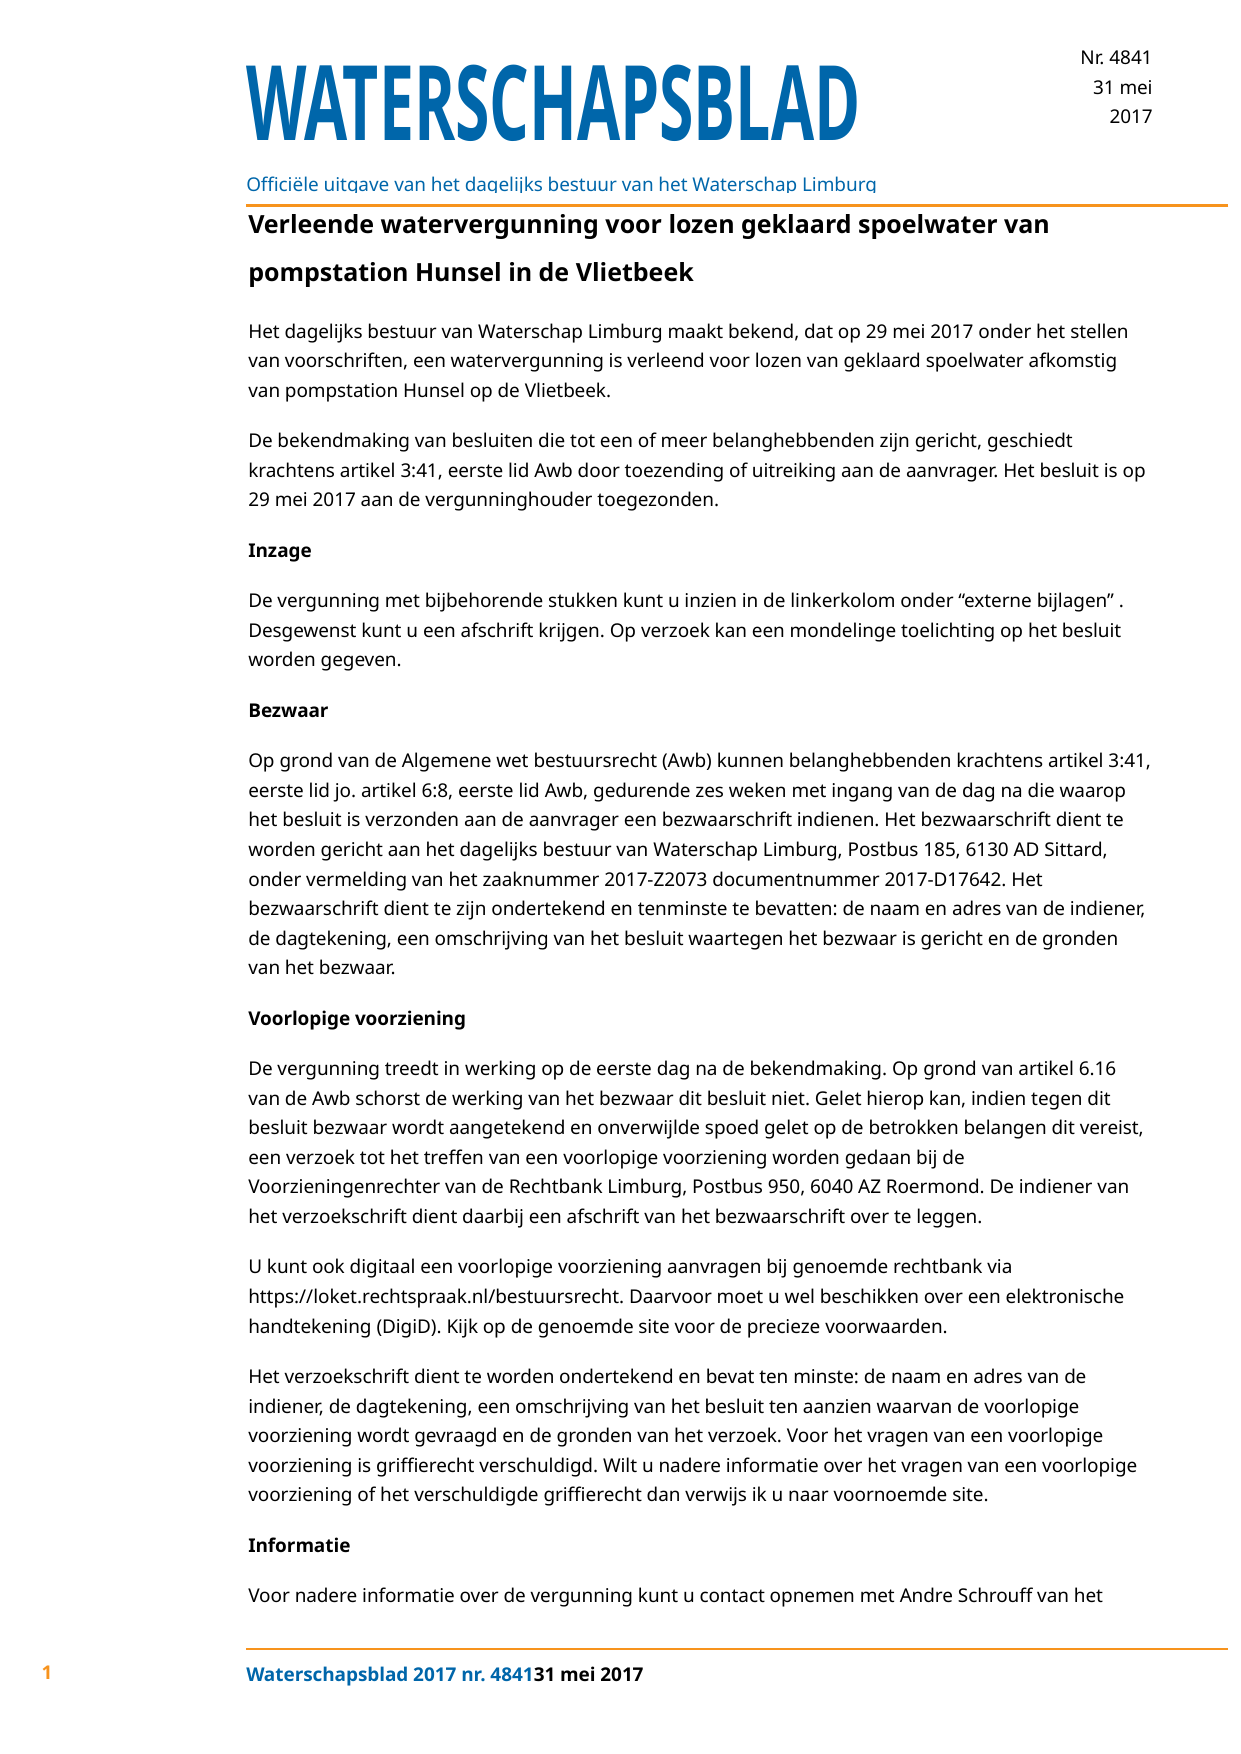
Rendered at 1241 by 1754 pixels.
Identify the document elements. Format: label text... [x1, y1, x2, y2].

text Informatie [248, 1532, 1152, 1558]
text De vergunning met bijbehorende stukken kunt u inzien in de linkerkolom onder “externe bijlagen” . Desgewenst kunt u een afschrift krijgen. Op verzoek kan een mondelinge toelichting op het besluit worden gegeven. [248, 587, 1152, 672]
text Inzage [248, 537, 1152, 563]
text Voor nadere informatie over de vergunning kunt u contact opnemen met Andre Schrouff van het [248, 1582, 1152, 1608]
text U kunt ook digitaal een voorlopige voorziening aanvragen bij genoemde rechtbank via https://loket.rechtspraak.nl/bestuursrecht. Daarvoor moet u wel beschikken over een elektronische handtekening (DigiD). Kijk op de genoemde site voor de precieze voorwaarden. [248, 1254, 1152, 1339]
text Het verzoekschrift dient te worden ondertekend en bevat ten minste: de naam en adres van de indiener, de dagtekening, een omschrijving van het besluit ten aanzien waarvan de voorlopige voorziening wordt gevraagd en de gronden van het verzoek. Voor het vragen van een voorlopige voorziening is griffierecht verschuldigd. Wilt u nadere informatie over het vragen van een voorlopige voorziening of het verschuldigde griffierecht dan verwijs ik u naar voornoemde site. [248, 1363, 1152, 1507]
text De vergunning treedt in werking op de eerste dag na de bekendmaking. Op grond van artikel 6.16 van de Awb schorst de werking van het bezwaar dit besluit niet. Gelet hierop kan, indien tegen dit besluit bezwaar wordt aangetekend en onverwijlde spoed gelet op de betrokken belangen dit vereist, een verzoek tot het treffen van een voorlopige voorziening worden gedaan bij de Voorzieningenrechter van de Rechtbank Limburg, Postbus 950, 6040 AZ Roermond. De indiener van het verzoekschrift dient daarbij een afschrift van het bezwaarschrift over te leggen. [248, 1055, 1152, 1229]
text De bekendmaking van besluiten die tot een of meer belanghebbenden zijn gericht, geschiedt krachtens artikel 3:41, eerste lid Awb door toezending of uitreiking aan de aanvrager. Het besluit is op 29 mei 2017 aan de vergunninghouder toegezonden. [248, 427, 1152, 512]
text Het dagelijks bestuur van Waterschap Limburg maakt bekend, dat op 29 mei 2017 onder het stellen van voorschriften, een watervergunning is verleend voor lozen van geklaard spoelwater afkomstig van pompstation Hunsel op de Vlietbeek. [248, 318, 1152, 403]
text Op grond van de Algemene wet bestuursrecht (Awb) kunnen belanghebbenden krachtens artikel 3:41, eerste lid jo. artikel 6:8, eerste lid Awb, gedurende zes weken met ingang van de dag na die waarop het besluit is verzonden aan de aanvrager een bezwaarschrift indienen. Het bezwaarschrift dient te worden gericht aan het dagelijks bestuur van Waterschap Limburg, Postbus 185, 6130 AD Sittard, onder vermelding van het zaaknummer 2017-Z2073 documentnummer 2017-D17642. Het bezwaarschrift dient te zijn ondertekend en tenminste te bevatten: de naam en adres van de indiener, de dagtekening, een omschrijving van het besluit waartegen het bezwaar is gericht en de gronden van het bezwaar. [248, 747, 1152, 980]
text Voorlopige voorziening [248, 1005, 1152, 1031]
text Bezwaar [248, 697, 1152, 723]
picture [41, 47, 231, 172]
text Verleende watervergunning voor lozen geklaard spoelwater van pompstation Hunsel in de Vlietbeek [248, 207, 1152, 288]
